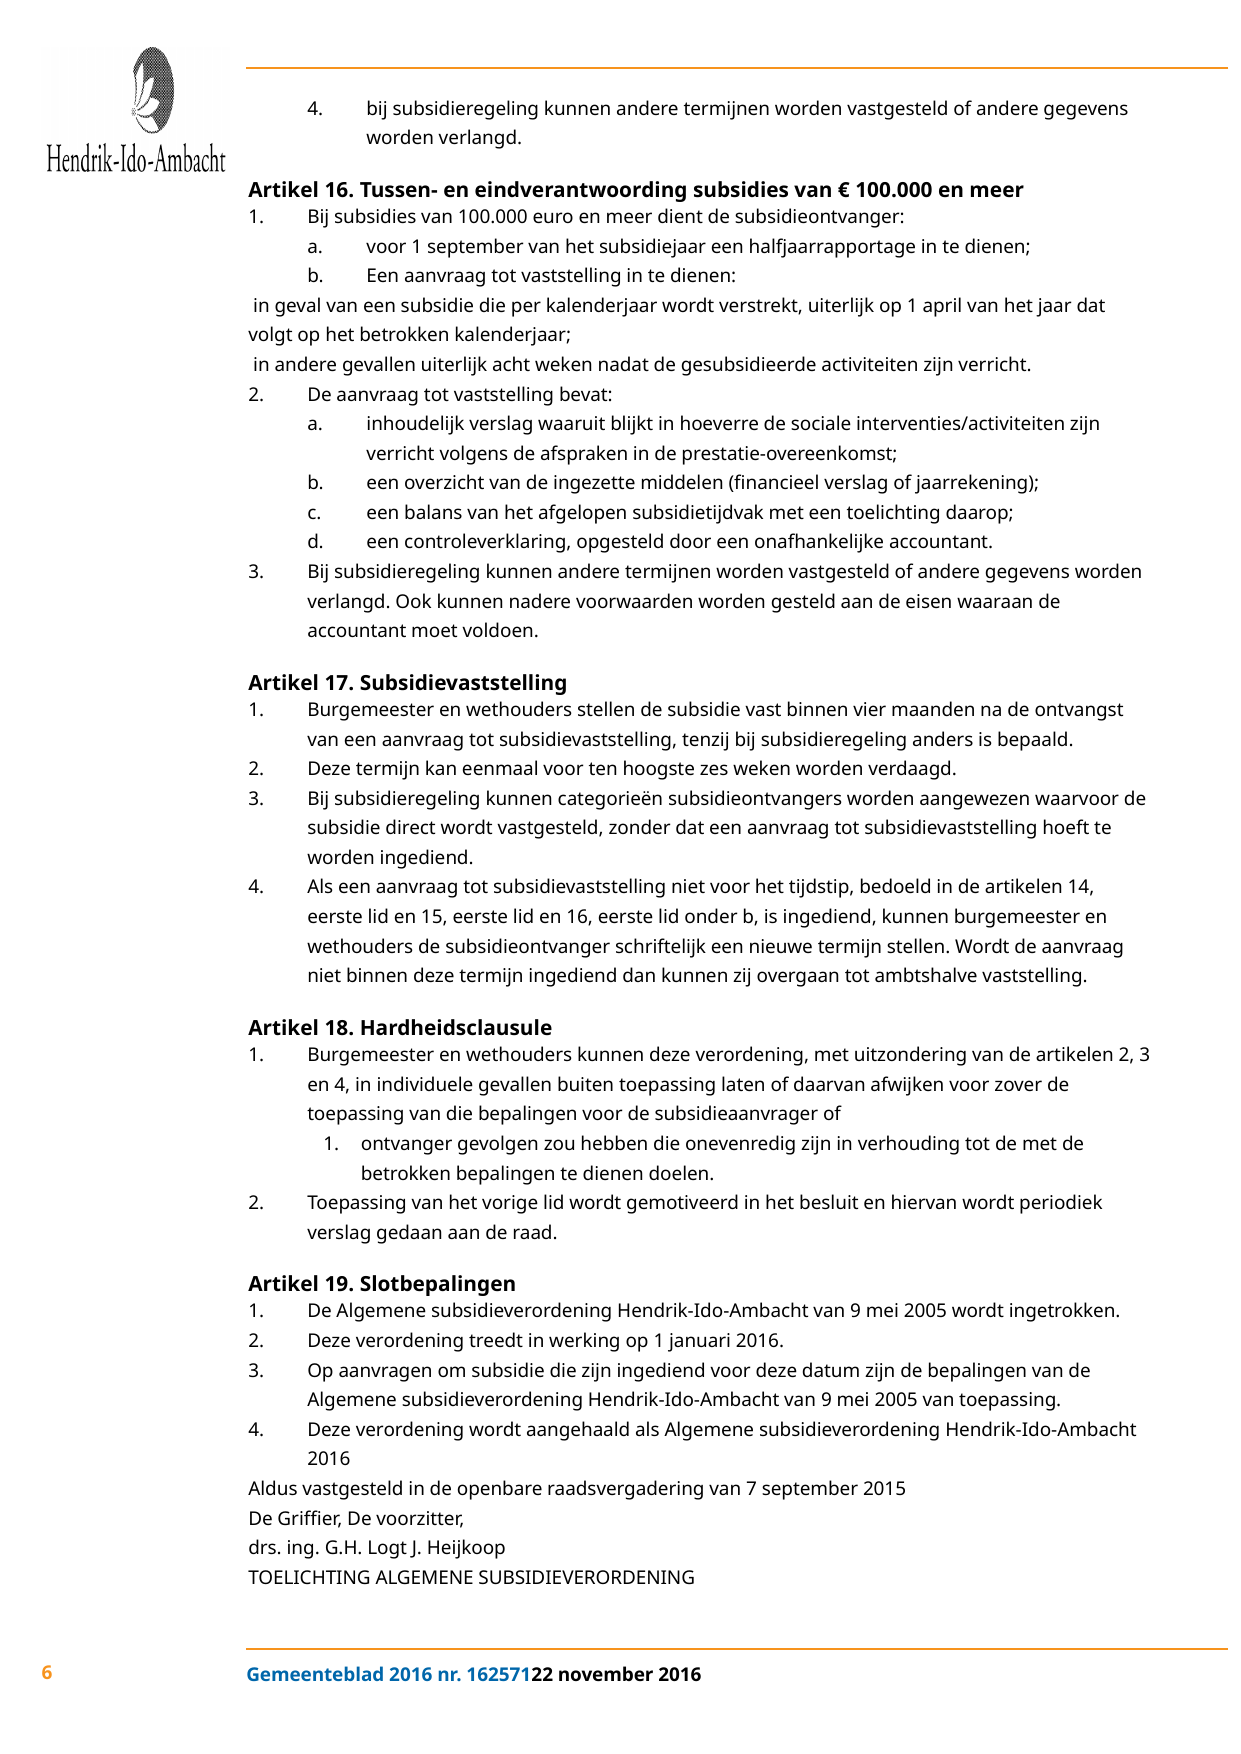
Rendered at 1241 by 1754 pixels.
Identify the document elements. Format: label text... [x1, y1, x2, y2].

list Bij subsidieregeling kunnen andere termijnen worden vastgesteld of andere gegevens worden verlangd. Ook kunnen nadere voorwaarden worden gesteld aan de eisen waaraan de accountant moet voldoen. [248, 558, 1152, 643]
list Bij subsidieregeling kunnen categorieën subsidieontvangers worden aangewezen waarvoor de subsidie direct wordt vastgesteld, zonder dat een aanvraag tot subsidievaststelling hoeft te worden ingediend. [248, 785, 1152, 870]
text ­ in andere gevallen uiterlijk acht weken nadat de gesubsidieerde activiteiten zijn verricht. [248, 351, 1152, 377]
list Deze verordening treedt in werking op 1 januari 2016. [248, 1327, 1152, 1353]
text Artikel 18. Hardheidsclausule [248, 1013, 1152, 1041]
list een controleverklaring, opgesteld door een onafhankelijke accountant. [307, 529, 1152, 554]
list De Algemene subsidieverordening Hendrik-Ido-Ambacht van 9 mei 2005 wordt ingetrokken. [248, 1298, 1152, 1323]
list voor 1 september van het subsidiejaar een halfjaarrapportage in te dienen; [307, 233, 1152, 258]
text Aldus vastgesteld in de openbare raadsvergadering van 7 september 2015 [248, 1475, 1152, 1501]
list inhoudelijk verslag waaruit blijkt in hoeverre de sociale interventies/activiteiten zijn verricht volgens de afspraken in de prestatie-overeenkomst; [307, 410, 1152, 466]
text TOELICHTING ALGEMENE SUBSIDIEVERORDENING [248, 1564, 1152, 1590]
picture [41, 47, 231, 172]
list Deze verordening wordt aangehaald als Algemene subsidieverordening Hendrik-Ido-Ambacht 2016 [248, 1416, 1152, 1471]
text Artikel 16. Tussen- en eindverantwoording subsidies van € 100.000 en meer [248, 175, 1152, 203]
list Als een aanvraag tot subsidievaststelling niet voor het tijdstip, bedoeld in de artikelen 14, eerste lid en 15, eerste lid en 16, eerste lid onder b, is ingediend, kunnen burgemeester en wethouders de subsidieontvanger schriftelijk een nieuwe termijn stellen. Wordt de aanvraag niet binnen deze termijn ingediend dan kunnen zij overgaan tot ambtshalve vaststelling. [248, 874, 1152, 988]
text Artikel 17. Subsidievaststelling [248, 668, 1152, 696]
list De aanvraag tot vaststelling bevat: [248, 381, 1152, 406]
text De Griffier, De voorzitter, [248, 1505, 1152, 1531]
list Burgemeester en wethouders stellen de subsidie vast binnen vier maanden na de ontvangst van een aanvraag tot subsidievaststelling, tenzij bij subsidieregeling anders is bepaald. [248, 696, 1152, 752]
list Toepassing van het vorige lid wordt gemotiveerd in het besluit en hiervan wordt periodiek verslag gedaan aan de raad. [248, 1189, 1152, 1244]
list Een aanvraag tot vaststelling in te dienen: [307, 262, 1152, 288]
list een overzicht van de ingezette middelen (financieel verslag of jaarrekening); [307, 469, 1152, 495]
list Bij subsidies van 100.000 euro en meer dient de subsidieontvanger: [248, 203, 1152, 229]
list Burgemeester en wethouders kunnen deze verordening, met uitzondering van de artikelen 2, 3 en 4, in individuele gevallen buiten toepassing laten of daarvan afwijken voor zover de toepassing van die bepalingen voor de subsidieaanvrager of [248, 1041, 1152, 1126]
list Deze termijn kan eenmaal voor ten hoogste zes weken worden verdaagd. [248, 755, 1152, 781]
text Artikel 19. Slotbepalingen [248, 1269, 1152, 1298]
list ontvanger gevolgen zou hebben die onevenredig zijn in verhouding tot de met de betrokken bepalingen te dienen doelen. [323, 1130, 1152, 1185]
list een balans van het afgelopen subsidietijdvak met een toelichting daarop; [307, 499, 1152, 525]
list bij subsidieregeling kunnen andere termijnen worden vastgesteld of andere gegevens worden verlangd. [307, 95, 1152, 150]
text drs. ing. G.H. Logt J. Heijkoop [248, 1534, 1152, 1560]
list Op aanvragen om subsidie die zijn ingediend voor deze datum zijn de bepalingen van de Algemene subsidieverordening Hendrik-Ido-Ambacht van 9 mei 2005 van toepassing. [248, 1357, 1152, 1412]
text ­ in geval van een subsidie die per kalenderjaar wordt verstrekt, uiterlijk op 1 april van het jaar dat volgt op het betrokken kalenderjaar; [248, 292, 1152, 347]
